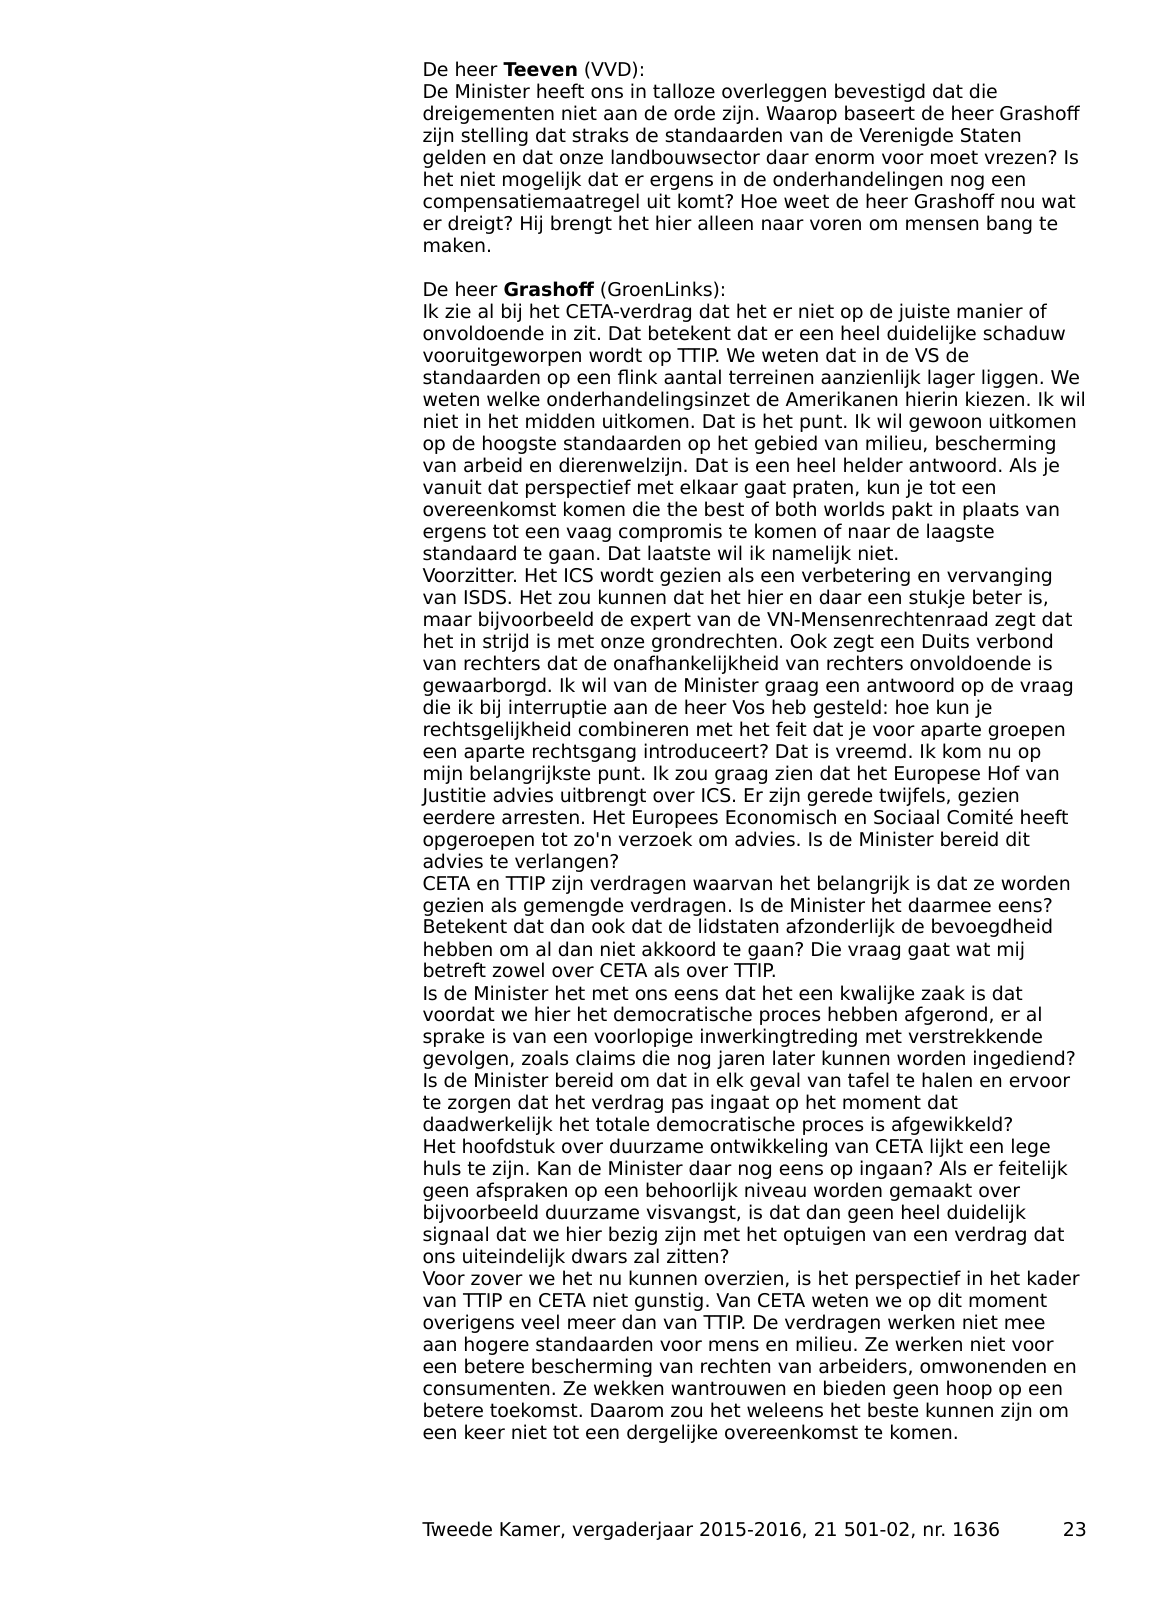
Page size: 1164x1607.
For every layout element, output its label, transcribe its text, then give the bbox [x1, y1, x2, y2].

text De heer Teeven (VVD): [422, 59, 1087, 81]
text De Minister heeft ons in talloze overleggen bevestigd dat die dreigementen niet aan de orde zijn. Waarop baseert de heer Grashoff zijn stelling dat straks de standaarden van de Verenigde Staten gelden en dat onze landbouwsector daar enorm voor moet vrezen? Is het niet mogelijk dat er ergens in de onderhandelingen nog een compensatiemaatregel uit komt? Hoe weet de heer Grashoff nou wat er dreigt? Hij brengt het hier alleen naar voren om mensen bang te maken. [422, 81, 1087, 257]
text CETA en TTIP zijn verdragen waarvan het belangrijk is dat ze worden gezien als gemengde verdragen. Is de Minister het daarmee eens? Betekent dat dan ook dat de lidstaten afzonderlijk de bevoegdheid hebben om al dan niet akkoord te gaan? Die vraag gaat wat mij betreft zowel over CETA als over TTIP. [422, 872, 1087, 982]
text Ik zie al bij het CETA-verdrag dat het er niet op de juiste manier of onvoldoende in zit. Dat betekent dat er een heel duidelijke schaduw vooruitgeworpen wordt op TTIP. We weten dat in de VS de standaarden op een flink aantal terreinen aanzienlijk lager liggen. We weten welke onderhandelingsinzet de Amerikanen hierin kiezen. Ik wil niet in het midden uitkomen. Dat is het punt. Ik wil gewoon uitkomen op de hoogste standaarden op het gebied van milieu, bescherming van arbeid en dierenwelzijn. Dat is een heel helder antwoord. Als je vanuit dat perspectief met elkaar gaat praten, kun je tot een overeenkomst komen die the best of both worlds pakt in plaats van ergens tot een vaag compromis te komen of naar de laagste standaard te gaan. Dat laatste wil ik namelijk niet. [422, 301, 1087, 565]
text De heer Grashoff (GroenLinks): [422, 279, 1087, 301]
text Het hoofdstuk over duurzame ontwikkeling van CETA lijkt een lege huls te zijn. Kan de Minister daar nog eens op ingaan? Als er feitelijk geen afspraken op een behoorlijk niveau worden gemaakt over bijvoorbeeld duurzame visvangst, is dat dan geen heel duidelijk signaal dat we hier bezig zijn met het optuigen van een verdrag dat ons uiteindelijk dwars zal zitten? [422, 1136, 1087, 1268]
text Voorzitter. Het ICS wordt gezien als een verbetering en vervanging van ISDS. Het zou kunnen dat het hier en daar een stukje beter is, maar bijvoorbeeld de expert van de VN-Mensenrechtenraad zegt dat het in strijd is met onze grondrechten. Ook zegt een Duits verbond van rechters dat de onafhankelijkheid van rechters onvoldoende is gewaarborgd. Ik wil van de Minister graag een antwoord op de vraag die ik bij interruptie aan de heer Vos heb gesteld: hoe kun je rechtsgelijkheid combineren met het feit dat je voor aparte groepen een aparte rechtsgang introduceert? Dat is vreemd. Ik kom nu op mijn belangrijkste punt. Ik zou graag zien dat het Europese Hof van Justitie advies uitbrengt over ICS. Er zijn gerede twijfels, gezien eerdere arresten. Het Europees Economisch en Sociaal Comité heeft opgeroepen tot zo'n verzoek om advies. Is de Minister bereid dit advies te verlangen? [422, 565, 1087, 872]
text Voor zover we het nu kunnen overzien, is het perspectief in het kader van TTIP en CETA niet gunstig. Van CETA weten we op dit moment overigens veel meer dan van TTIP. De verdragen werken niet mee aan hogere standaarden voor mens en milieu. Ze werken niet voor een betere bescherming van rechten van arbeiders, omwonenden en consumenten. Ze wekken wantrouwen en bieden geen hoop op een betere toekomst. Daarom zou het weleens het beste kunnen zijn om een keer niet tot een dergelijke overeenkomst te komen. [422, 1268, 1087, 1444]
text Is de Minister het met ons eens dat het een kwalijke zaak is dat voordat we hier het democratische proces hebben afgerond, er al sprake is van een voorlopige inwerkingtreding met verstrekkende gevolgen, zoals claims die nog jaren later kunnen worden ingediend? Is de Minister bereid om dat in elk geval van tafel te halen en ervoor te zorgen dat het verdrag pas ingaat op het moment dat daadwerkelijk het totale democratische proces is afgewikkeld? [422, 982, 1087, 1136]
